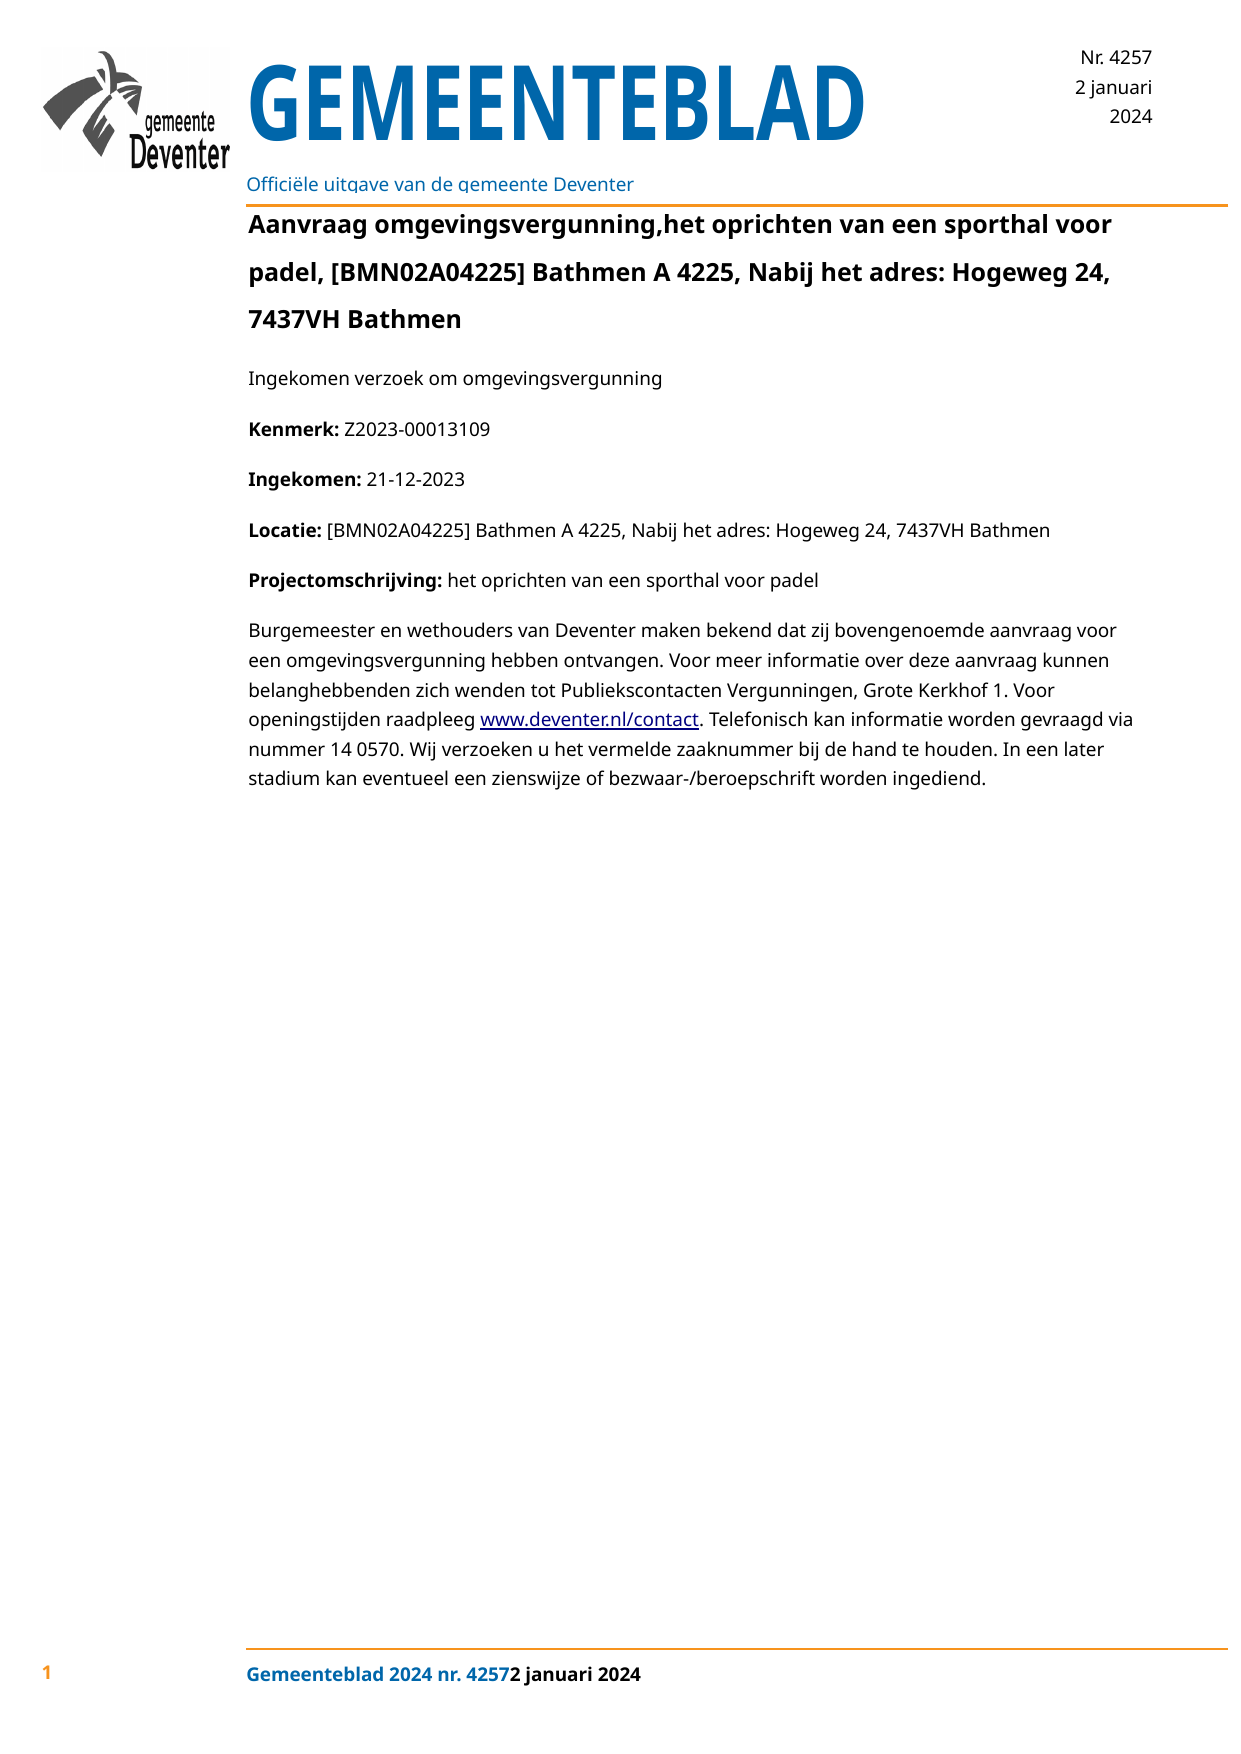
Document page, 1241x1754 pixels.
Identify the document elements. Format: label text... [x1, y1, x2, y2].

text Projectomschrijving: het oprichten van een sporthal voor padel [248, 567, 1152, 593]
text Aanvraag omgevingsvergunning,het oprichten van een sporthal voor padel, [BMN02A04225] Bathmen A 4225, Nabij het adres: Hogeweg 24, 7437VH Bathmen [248, 207, 1152, 336]
text Kenmerk: Z2023-00013109 [248, 416, 1152, 442]
picture [41, 47, 231, 172]
text Locatie: [BMN02A04225] Bathmen A 4225, Nabij het adres: Hogeweg 24, 7437VH Bathmen [248, 517, 1152, 542]
text Burgemeester en wethouders van Deventer maken bekend dat zij bovengenoemde aanvraag voor een omgevingsvergunning hebben ontvangen. Voor meer informatie over deze aanvraag kunnen belanghebbenden zich wenden tot Publiekscontacten Vergunningen, Grote Kerkhof 1. Voor openingstijden raadpleeg www.deventer.nl/contact. Telefonisch kan informatie worden gevraagd via nummer 14 0570. Wij verzoeken u het vermelde zaaknummer bij de hand te houden. In een later stadium kan eventueel een zienswijze of bezwaar-/beroepschrift worden ingediend. [248, 618, 1152, 791]
text Ingekomen verzoek om omgevingsvergunning [248, 366, 1152, 391]
text Ingekomen: 21-12-2023 [248, 466, 1152, 492]
